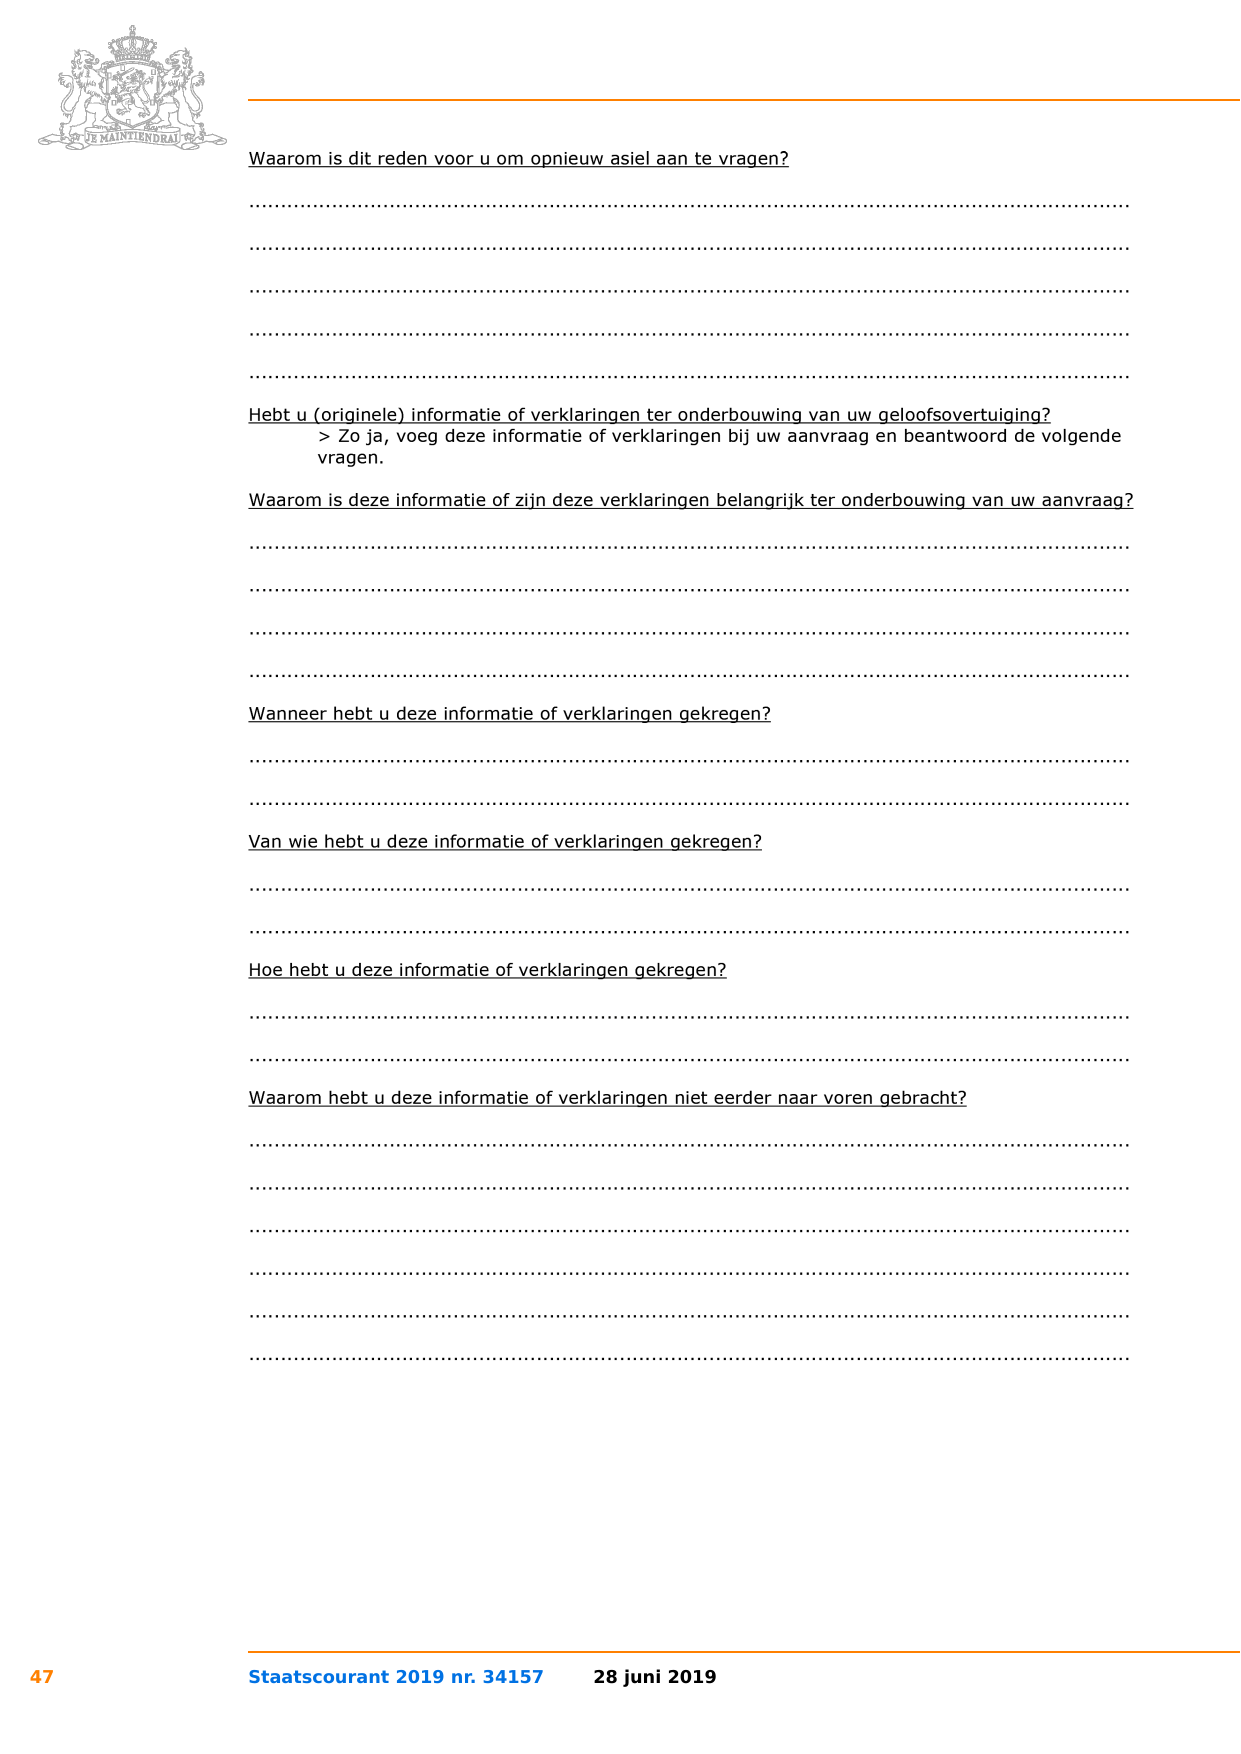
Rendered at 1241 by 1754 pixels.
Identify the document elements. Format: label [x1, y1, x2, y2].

picture [248, 151, 1134, 1369]
picture [38, 25, 227, 150]
